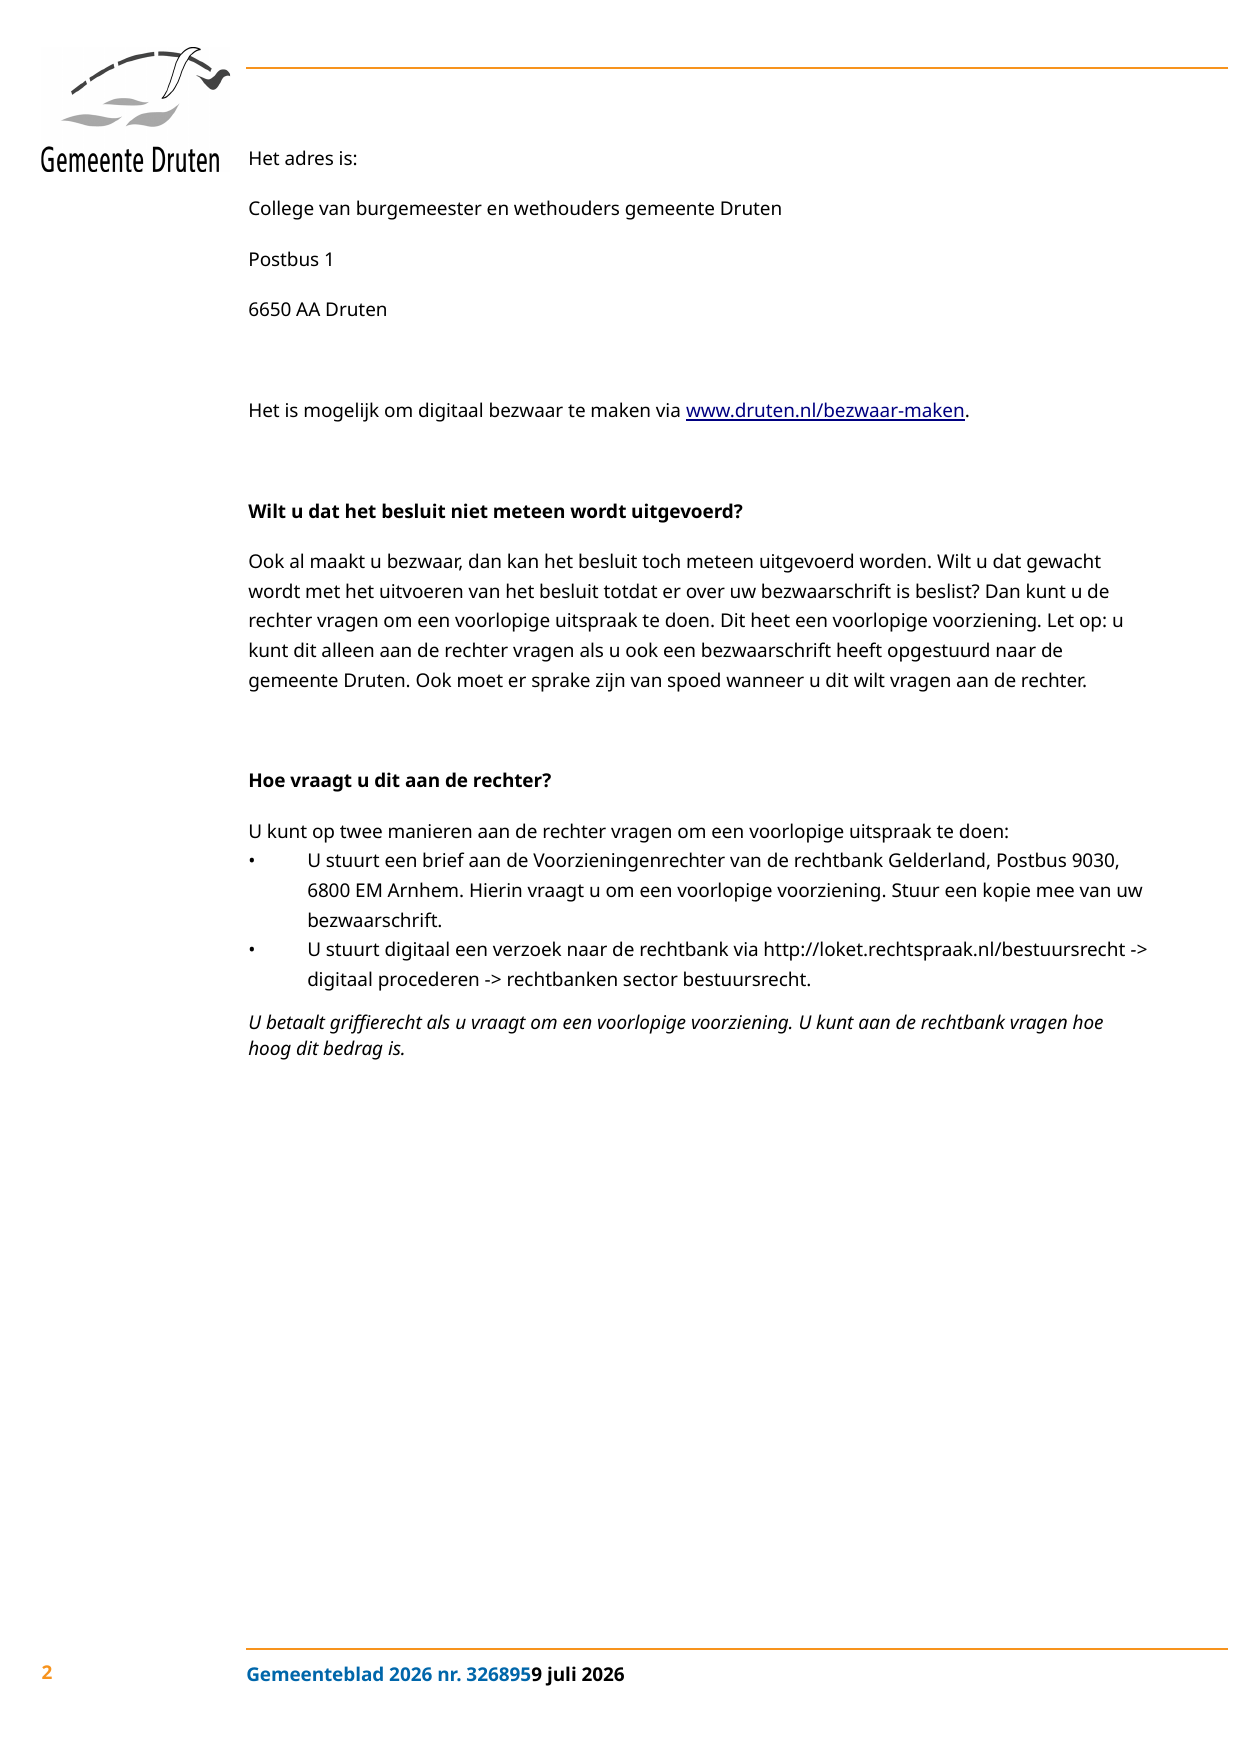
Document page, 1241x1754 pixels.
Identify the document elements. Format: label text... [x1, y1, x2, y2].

text Ook al maakt u bezwaar, dan kan het besluit toch meteen uitgevoerd worden. Wilt u dat gewacht wordt met het uitvoeren van het besluit totdat er over uw bezwaarschrift is beslist? Dan kunt u de rechter vragen om een voorlopige uitspraak te doen. Dit heet een voorlopige voorziening. Let op: u kunt dit alleen aan de rechter vragen als u ook een bezwaarschrift heeft opgestuurd naar de gemeente Druten. Ook moet er sprake zijn van spoed wanneer u dit wilt vragen aan de rechter. [248, 548, 1152, 693]
picture [41, 47, 231, 172]
text U kunt op twee manieren aan de rechter vragen om een voorlopige uitspraak te doen: [248, 818, 1152, 844]
text College van burgemeester en wethouders gemeente Druten [248, 196, 1152, 221]
text Hoe vraagt u dit aan de rechter? [248, 768, 1152, 793]
list U stuurt een brief aan de Voorzieningenrechter van de rechtbank Gelderland, Postbus 9030, 6800 EM Arnhem. Hierin vraagt u om een voorlopige voorziening. Stuur een kopie mee van uw bezwaarschrift. [248, 848, 1152, 933]
text Het adres is: [248, 145, 1152, 171]
text Het is mogelijk om digitaal bezwaar te maken via www.druten.nl/bezwaar-maken. [248, 397, 1152, 423]
text 6650 AA Druten [248, 296, 1152, 322]
list U stuurt digitaal een verzoek naar de rechtbank via http://loket.rechtspraak.nl/bestuursrecht -> digitaal procederen -> rechtbanken sector bestuursrecht. [248, 936, 1152, 992]
text U betaalt griffierecht als u vraagt om een voorlopige voorziening. U kunt aan de rechtbank vragen hoe hoog dit bedrag is. [248, 1009, 1152, 1061]
text Postbus 1 [248, 246, 1152, 272]
text Wilt u dat het besluit niet meteen wordt uitgevoerd? [248, 498, 1152, 524]
